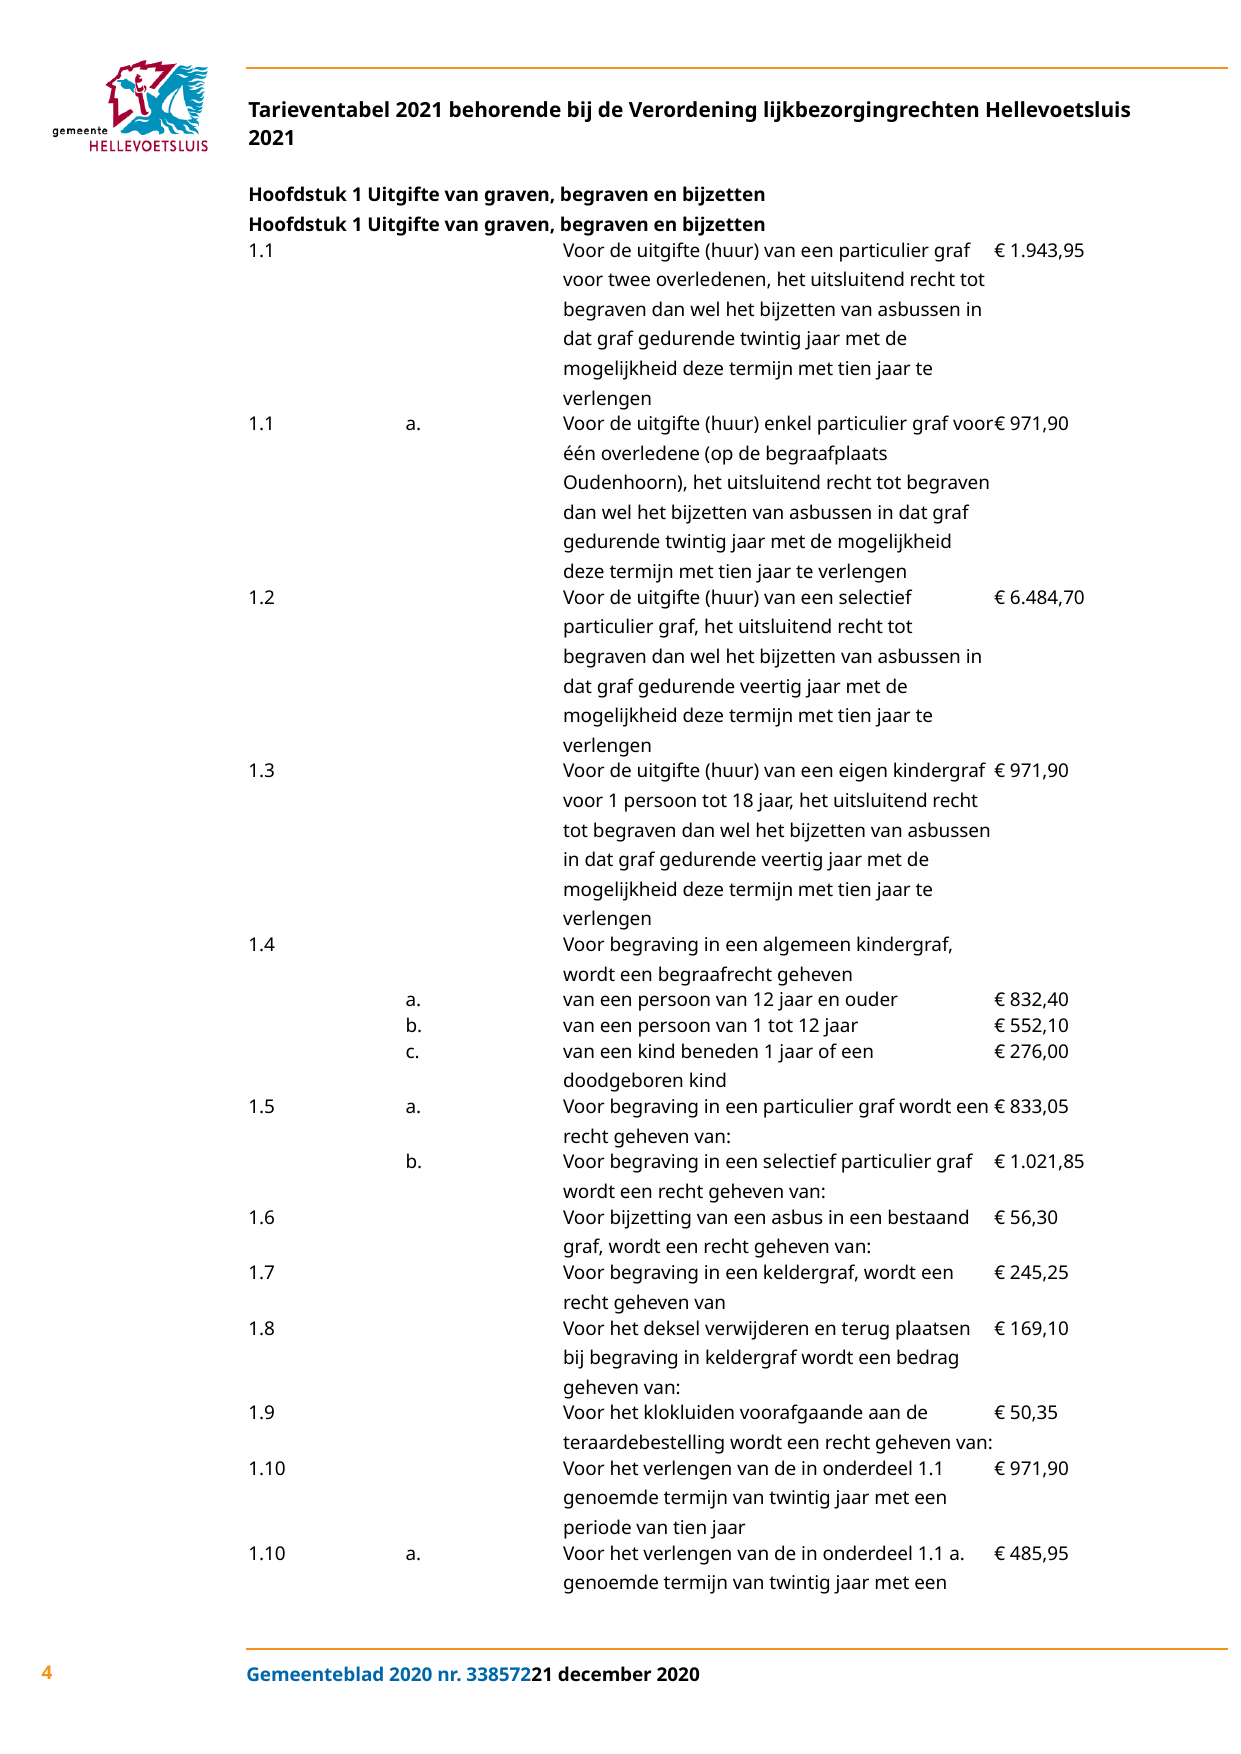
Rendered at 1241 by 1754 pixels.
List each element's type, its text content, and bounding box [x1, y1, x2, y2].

table_cell 1.6 [248, 1204, 405, 1259]
table_cell Voor begraving in een algemeen kindergraf, wordt een begraafrecht geheven [563, 931, 994, 987]
table_cell [248, 1149, 405, 1204]
table_cell € 485,95 [994, 1540, 1152, 1595]
table_cell [405, 1400, 563, 1455]
table_cell 1.7 [248, 1259, 405, 1315]
table_cell [405, 1315, 563, 1399]
table_cell 1.1 [248, 410, 405, 584]
table_cell [248, 1038, 405, 1093]
table_cell Voor de uitgifte (huur) enkel particulier graf voor één overledene (op de begraafplaats Oudenhoorn), het uitsluitend recht tot begraven dan wel het bijzetten van asbussen in dat graf gedurende twintig jaar met de mogelijkheid deze termijn met tien jaar te verlengen [563, 410, 994, 584]
table_cell [405, 1259, 563, 1315]
table_cell 1.8 [248, 1315, 405, 1399]
table_cell 1.3 [248, 758, 405, 931]
table_cell Voor het verlengen van de in onderdeel 1.1 genoemde termijn van twintig jaar met een periode van tien jaar [563, 1455, 994, 1540]
table_cell 1.2 [248, 584, 405, 758]
table_cell € 1.021,85 [994, 1149, 1152, 1204]
table_cell Voor de uitgifte (huur) van een selectief particulier graf, het uitsluitend recht tot begraven dan wel het bijzetten van asbussen in dat graf gedurende veertig jaar met de mogelijkheid deze termijn met tien jaar te verlengen [563, 584, 994, 758]
table_cell € 50,35 [994, 1400, 1152, 1455]
table_cell € 832,40 [994, 987, 1152, 1012]
table_cell a. [405, 410, 563, 584]
table_cell [248, 987, 405, 1012]
table_cell € 1.943,95 [994, 237, 1152, 410]
table_cell € 169,10 [994, 1315, 1152, 1399]
table_cell Voor begraving in een keldergraf, wordt een recht geheven van [563, 1259, 994, 1315]
table_cell Voor de uitgifte (huur) van een eigen kindergraf voor 1 persoon tot 18 jaar, het uitsluitend recht tot begraven dan wel het bijzetten van asbussen in dat graf gedurende veertig jaar met de mogelijkheid deze termijn met tien jaar te verlengen [563, 758, 994, 931]
table_cell Voor begraving in een particulier graf wordt een recht geheven van: [563, 1094, 994, 1149]
table_cell Voor begraving in een selectief particulier graf wordt een recht geheven van: [563, 1149, 994, 1204]
table_cell 1.5 [248, 1094, 405, 1149]
picture [41, 47, 231, 172]
table_cell a. [405, 1094, 563, 1149]
table_cell [248, 1013, 405, 1038]
table_cell 1.9 [248, 1400, 405, 1455]
table_cell van een persoon van 12 jaar en ouder [563, 987, 994, 1012]
table_cell 1.1 [248, 237, 405, 410]
table_cell 1.10 [248, 1455, 405, 1540]
table_cell b. [405, 1149, 563, 1204]
table_cell € 6.484,70 [994, 584, 1152, 758]
table_cell [405, 931, 563, 987]
table_cell Voor het verlengen van de in onderdeel 1.1 a. genoemde termijn van twintig jaar met een [563, 1540, 994, 1595]
text Hoofdstuk 1 Uitgifte van graven, begraven en bijzetten [248, 181, 1152, 207]
text Tarieventabel 2021 behorende bij de Verordening lijkbezorgingrechten Hellevoetsluis 2021 [248, 95, 1152, 152]
table_cell b. [405, 1013, 563, 1038]
table_cell [405, 237, 563, 410]
table_cell € 276,00 [994, 1038, 1152, 1093]
table_cell Voor de uitgifte (huur) van een particulier graf voor twee overledenen, het uitsluitend recht tot begraven dan wel het bijzetten van asbussen in dat graf gedurende twintig jaar met de mogelijkheid deze termijn met tien jaar te verlengen [563, 237, 994, 410]
table_cell [405, 1455, 563, 1540]
table_cell a. [405, 1540, 563, 1595]
table_header Hoofdstuk 1 Uitgifte van graven, begraven en bijzetten [248, 211, 1152, 237]
table_cell [405, 584, 563, 758]
table_cell € 971,90 [994, 758, 1152, 931]
table_cell [405, 758, 563, 931]
table_cell 1.10 [248, 1540, 405, 1595]
table_cell € 971,90 [994, 1455, 1152, 1540]
table_cell c. [405, 1038, 563, 1093]
table_cell van een kind beneden 1 jaar of een doodgeboren kind [563, 1038, 994, 1093]
table_cell € 833,05 [994, 1094, 1152, 1149]
table_cell Voor bijzetting van een asbus in een bestaand graf, wordt een recht geheven van: [563, 1204, 994, 1259]
table_cell € 971,90 [994, 410, 1152, 584]
table_cell Voor het deksel verwijderen en terug plaatsen bij begraving in keldergraf wordt een bedrag geheven van: [563, 1315, 994, 1399]
table_cell € 56,30 [994, 1204, 1152, 1259]
table_cell [405, 1204, 563, 1259]
table_cell [994, 931, 1152, 987]
table_cell a. [405, 987, 563, 1012]
table_cell 1.4 [248, 931, 405, 987]
table_cell Voor het klokluiden voorafgaande aan de teraardebestelling wordt een recht geheven van: [563, 1400, 994, 1455]
table_cell € 245,25 [994, 1259, 1152, 1315]
table_cell van een persoon van 1 tot 12 jaar [563, 1013, 994, 1038]
table_cell € 552,10 [994, 1013, 1152, 1038]
